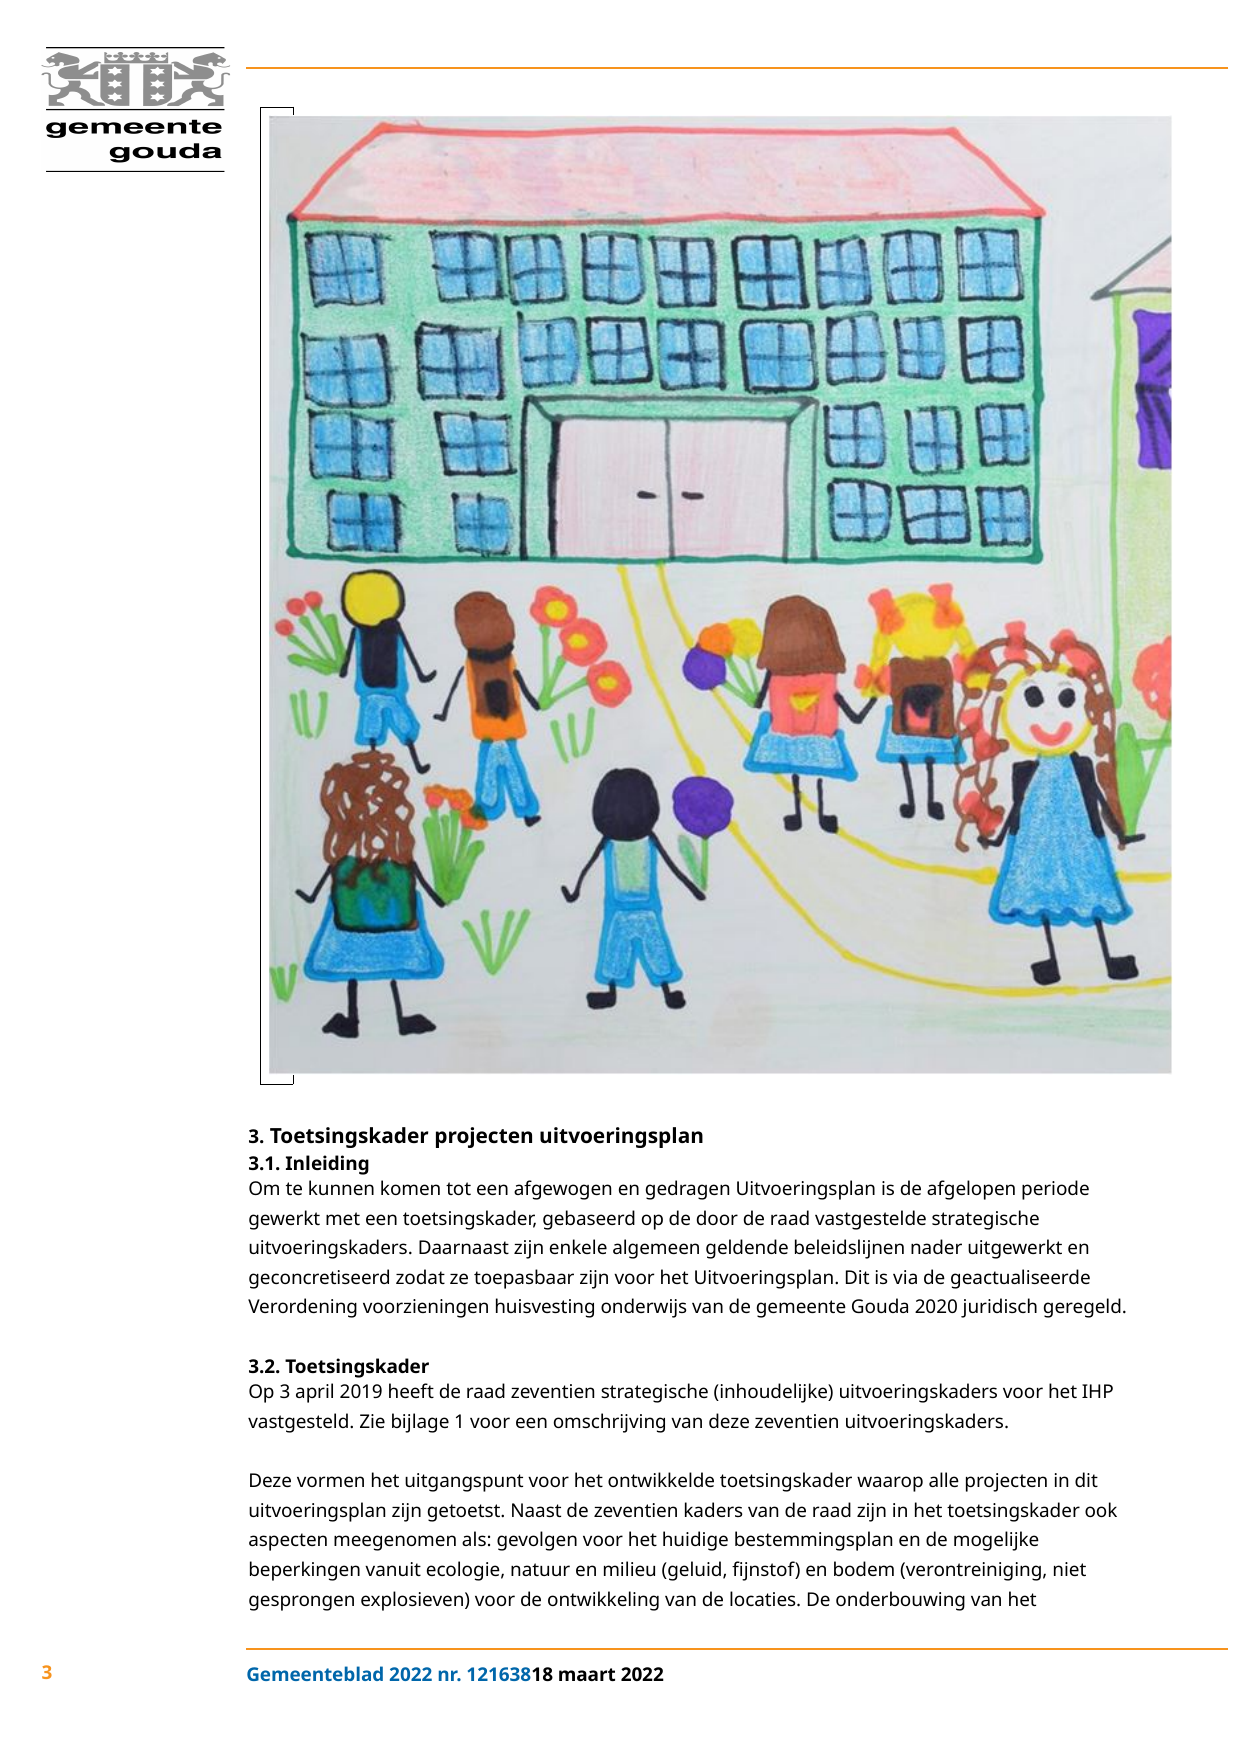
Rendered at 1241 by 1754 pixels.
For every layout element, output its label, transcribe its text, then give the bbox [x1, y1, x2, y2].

picture [268, 115, 1173, 1075]
text 3.1. Inleiding [248, 1150, 1152, 1175]
text 3. Toetsingskader projecten uitvoeringsplan [248, 1121, 1152, 1150]
text Op 3 april 2019 heeft de raad zeventien strategische (inhoudelijke) uitvoeringskaders voor het IHP vastgesteld. Zie bijlage 1 voor een omschrijving van deze zeventien uitvoeringskaders. [248, 1379, 1152, 1434]
text Om te kunnen komen tot een afgewogen en gedragen Uitvoeringsplan is de afgelopen periode gewerkt met een toetsingskader, gebaseerd op de door de raad vastgestelde strategische uitvoeringskaders. Daarnaast zijn enkele algemeen geldende beleidslijnen nader uitgewerkt en geconcretiseerd zodat ze toepasbaar zijn voor het Uitvoeringsplan. Dit is via de geactualiseerde Verordening voorzieningen huisvesting onderwijs van de gemeente Gouda 2020 juridisch geregeld. [248, 1175, 1152, 1319]
text 3.2. Toetsingskader [248, 1353, 1152, 1379]
picture [41, 47, 231, 172]
text Deze vormen het uitgangspunt voor het ontwikkelde toetsingskader waarop alle projecten in dit uitvoeringsplan zijn getoetst. Naast de zeventien kaders van de raad zijn in het toetsingskader ook aspecten meegenomen als: gevolgen voor het huidige ­bestemmingsplan en de mogelijke beperkingen vanuit ecologie, natuur en milieu (geluid, fijnstof) en bodem (verontreiniging, niet gesprongen explosieven) voor de ontwikkeling van de locaties. De onderbouwing van het [248, 1467, 1152, 1611]
